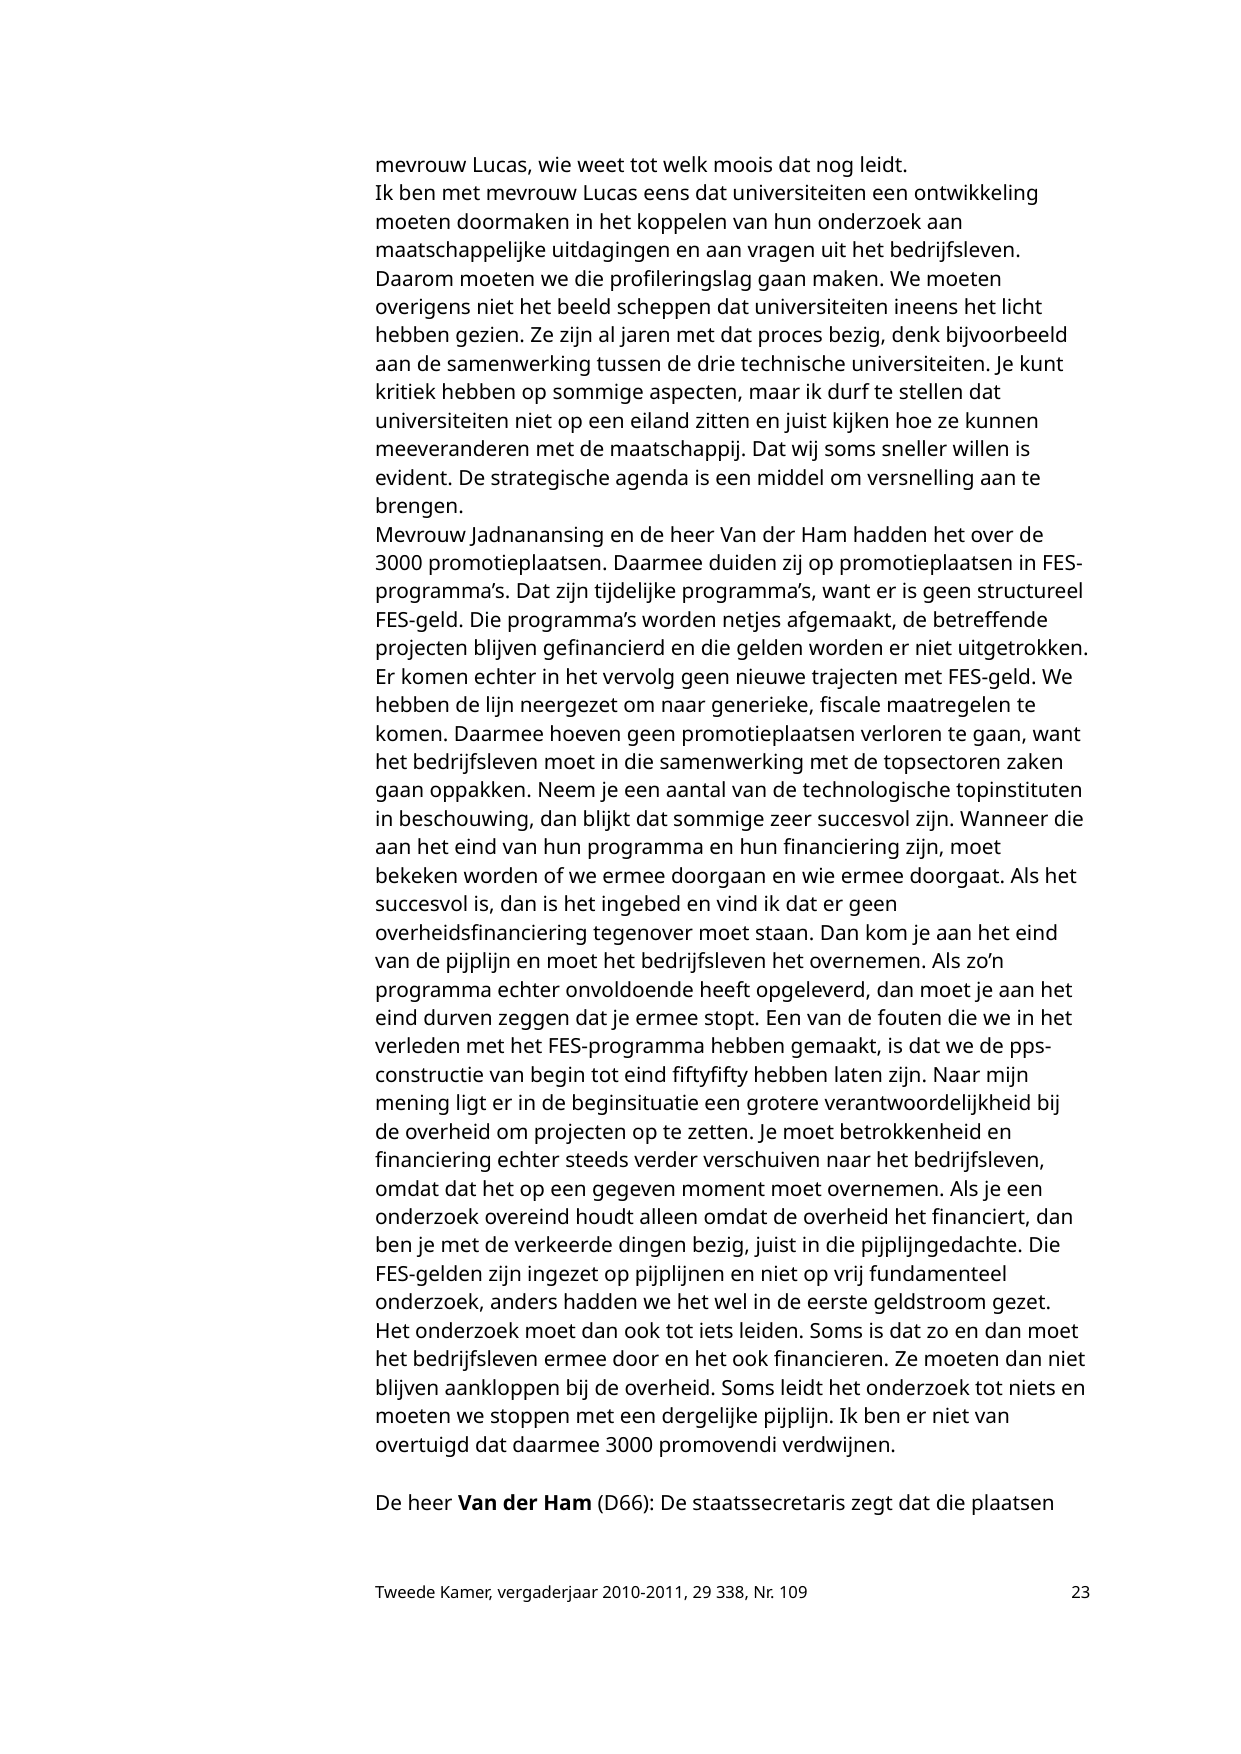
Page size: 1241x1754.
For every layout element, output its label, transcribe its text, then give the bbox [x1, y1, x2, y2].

text mevrouw Lucas, wie weet tot welk moois dat nog leidt. [375, 150, 1090, 178]
text Ik ben met mevrouw Lucas eens dat universiteiten een ontwikkeling moeten doormaken in het koppelen van hun onderzoek aan maatschappelijke uitdagingen en aan vragen uit het bedrijfsleven. Daarom moeten we die profileringslag gaan maken. We moeten overigens niet het beeld scheppen dat universiteiten ineens het licht hebben gezien. Ze zijn al jaren met dat proces bezig, denk bijvoorbeeld aan de samenwerking tussen de drie technische universiteiten. Je kunt kritiek hebben op sommige aspecten, maar ik durf te stellen dat universiteiten niet op een eiland zitten en juist kijken hoe ze kunnen meeveranderen met de maatschappij. Dat wij soms sneller willen is evident. De strategische agenda is een middel om versnelling aan te brengen. [375, 178, 1090, 520]
text De heer Van der Ham (D66): De staatssecretaris zegt dat die plaatsen [375, 1488, 1090, 1517]
text Mevrouw Jadnanansing en de heer Van der Ham hadden het over de 3000 promotieplaatsen. Daarmee duiden zij op promotieplaatsen in FES-programma’s. Dat zijn tijdelijke programma’s, want er is geen structureel FES-geld. Die programma’s worden netjes afgemaakt, de betreffende projecten blijven gefinancierd en die gelden worden er niet uitgetrokken. Er komen echter in het vervolg geen nieuwe trajecten met FES-geld. We hebben de lijn neergezet om naar generieke, fiscale maatregelen te komen. Daarmee hoeven geen promotieplaatsen verloren te gaan, want het bedrijfsleven moet in die samenwerking met de topsectoren zaken gaan oppakken. Neem je een aantal van de technologische topinstituten in beschouwing, dan blijkt dat sommige zeer succesvol zijn. Wanneer die aan het eind van hun programma en hun financiering zijn, moet bekeken worden of we ermee doorgaan en wie ermee doorgaat. Als het succesvol is, dan is het ingebed en vind ik dat er geen overheidsfinanciering tegenover moet staan. Dan kom je aan het eind van de pijplijn en moet het bedrijfsleven het overnemen. Als zo’n programma echter onvoldoende heeft opgeleverd, dan moet je aan het eind durven zeggen dat je ermee stopt. Een van de fouten die we in het verleden met het FES-programma hebben gemaakt, is dat we de pps-constructie van begin tot eind fiftyfifty hebben laten zijn. Naar mijn mening ligt er in de beginsituatie een grotere verantwoordelijkheid bij de overheid om projecten op te zetten. Je moet betrokkenheid en financiering echter steeds verder verschuiven naar het bedrijfsleven, omdat dat het op een gegeven moment moet overnemen. Als je een onderzoek overeind houdt alleen omdat de overheid het financiert, dan ben je met de verkeerde dingen bezig, juist in die pijplijngedachte. Die FES-gelden zijn ingezet op pijplijnen en niet op vrij fundamenteel onderzoek, anders hadden we het wel in de eerste geldstroom gezet. Het onderzoek moet dan ook tot iets leiden. Soms is dat zo en dan moet het bedrijfsleven ermee door en het ook financieren. Ze moeten dan niet blijven aankloppen bij de overheid. Soms leidt het onderzoek tot niets en moeten we stoppen met een dergelijke pijplijn. Ik ben er niet van overtuigd dat daarmee 3000 promovendi verdwijnen. [375, 520, 1090, 1458]
